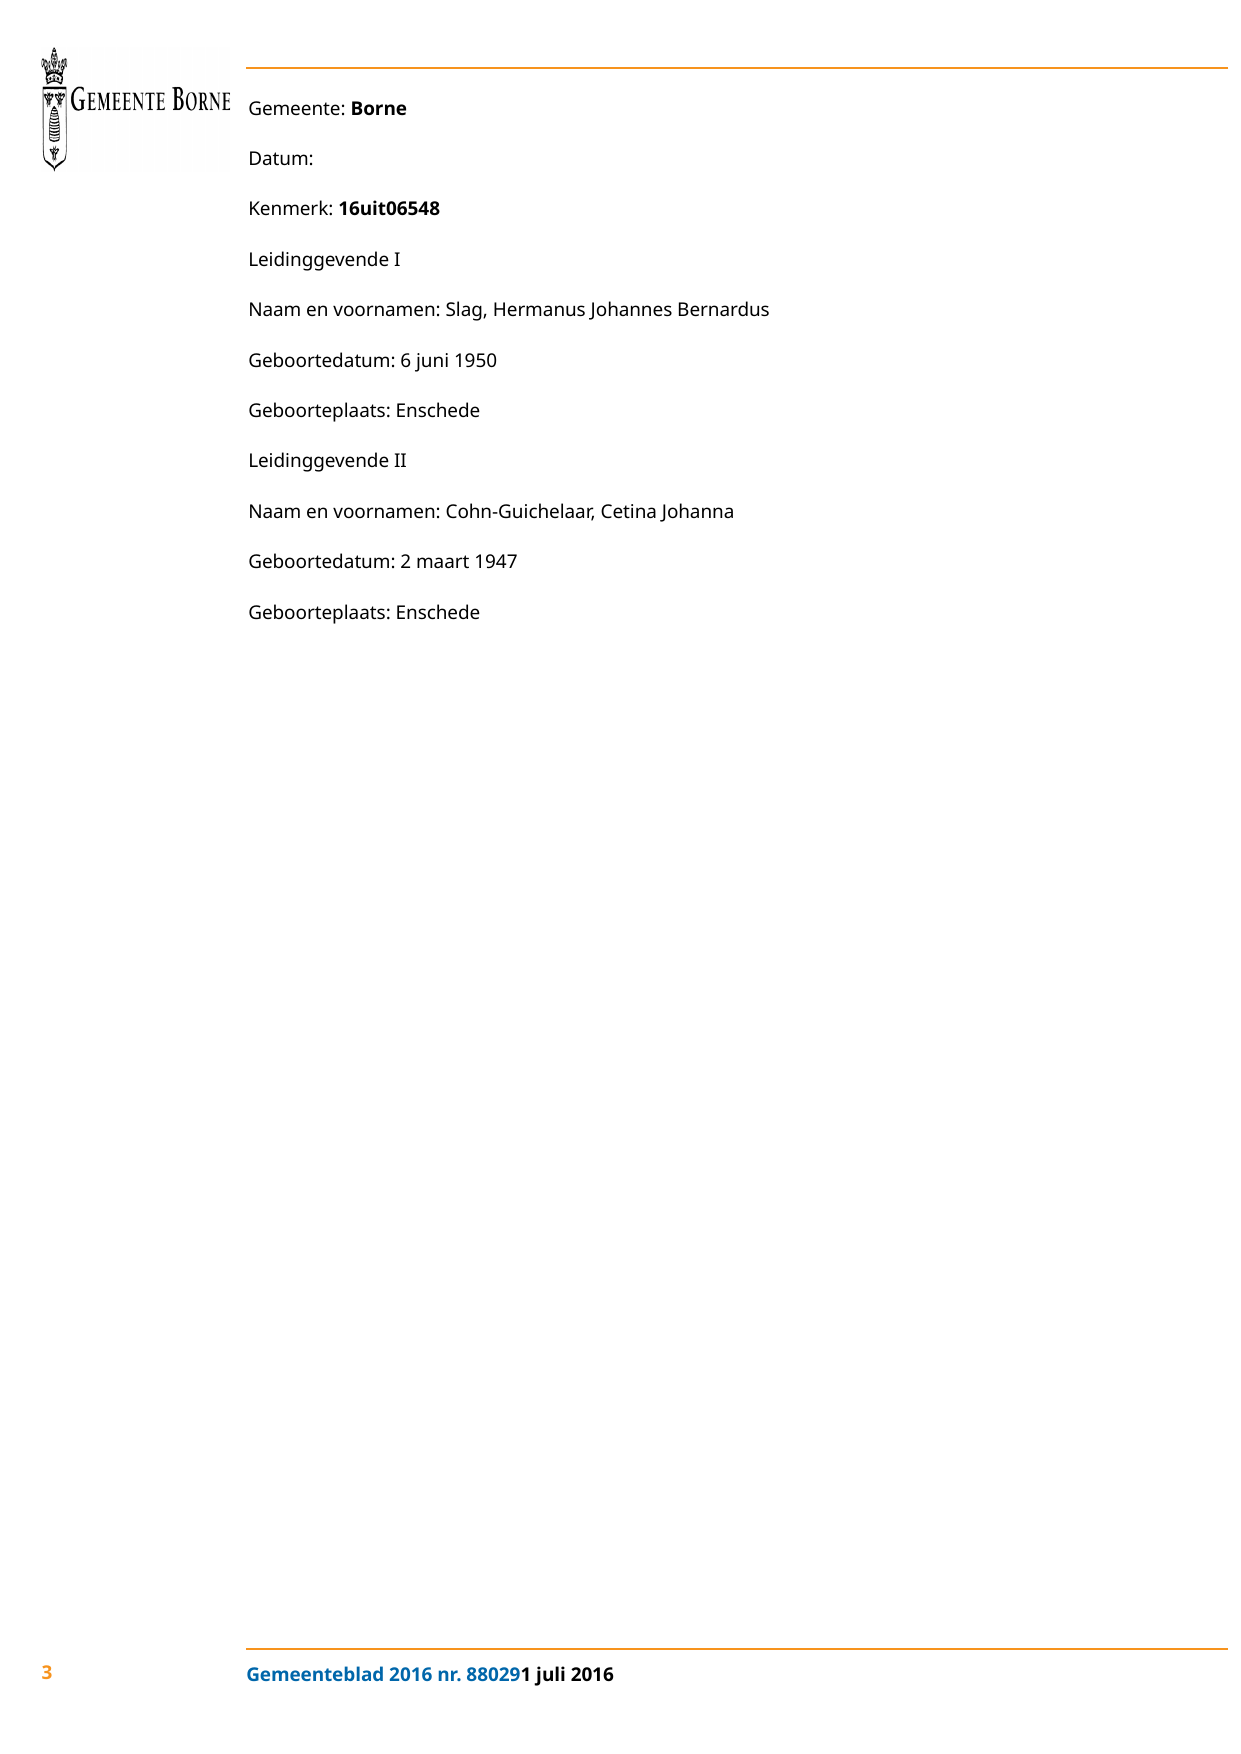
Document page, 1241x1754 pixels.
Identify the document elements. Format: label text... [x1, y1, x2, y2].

text Geboorteplaats: Enschede [248, 599, 1152, 625]
text Naam en voornamen: Slag, Hermanus Johannes Bernardus [248, 296, 1152, 322]
text Geboortedatum: 2 maart 1947 [248, 548, 1152, 574]
text Leidinggevende II [248, 448, 1152, 473]
text Kenmerk: 16uit06548 [248, 196, 1152, 221]
text Geboorteplaats: Enschede [248, 397, 1152, 423]
text Gemeente: Borne [248, 95, 1152, 121]
picture [41, 47, 231, 172]
text Datum: [248, 145, 1152, 171]
text Geboortedatum: 6 juni 1950 [248, 347, 1152, 373]
text Naam en voornamen: Cohn-Guichelaar, Cetina Johanna [248, 498, 1152, 524]
text Leidinggevende I [248, 246, 1152, 272]
